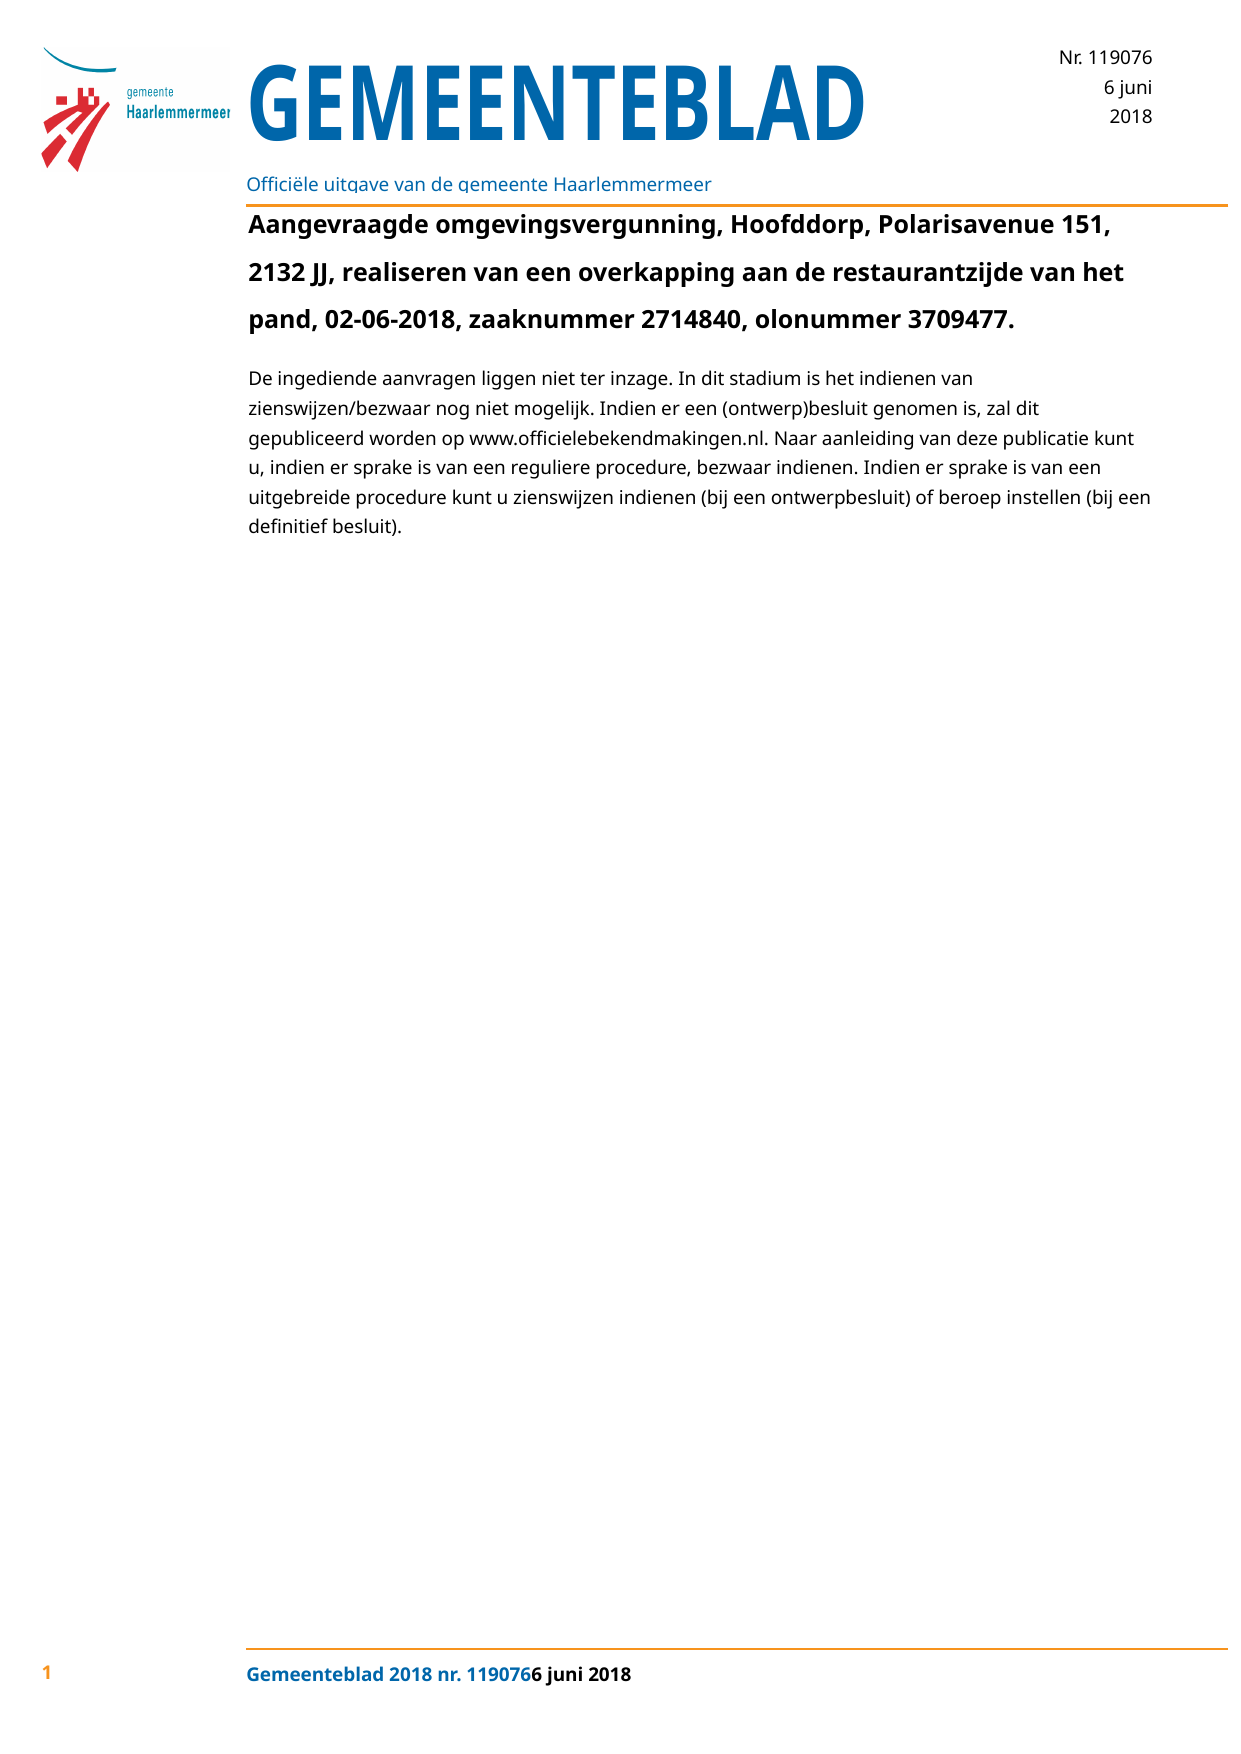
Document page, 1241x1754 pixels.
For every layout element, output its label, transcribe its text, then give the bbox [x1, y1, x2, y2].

text Aangevraagde omgevingsvergunning, Hoofddorp, Polarisavenue 151, 2132 JJ, realiseren van een overkapping aan de restaurantzijde van het pand, 02-06-2018, zaaknummer 2714840, olonummer 3709477. [248, 207, 1152, 336]
text De ingediende aanvragen liggen niet ter inzage. In dit stadium is het indienen van zienswijzen/bezwaar nog niet mogelijk. Indien er een (ontwerp)besluit genomen is, zal dit gepubliceerd worden op www.officielebekendmakingen.nl. Naar aanleiding van deze publicatie kunt u, indien er sprake is van een reguliere procedure, bezwaar indienen. Indien er sprake is van een uitgebreide procedure kunt u zienswijzen indienen (bij een ontwerpbesluit) of beroep instellen (bij een definitief besluit). [248, 366, 1152, 539]
picture [41, 47, 231, 172]
